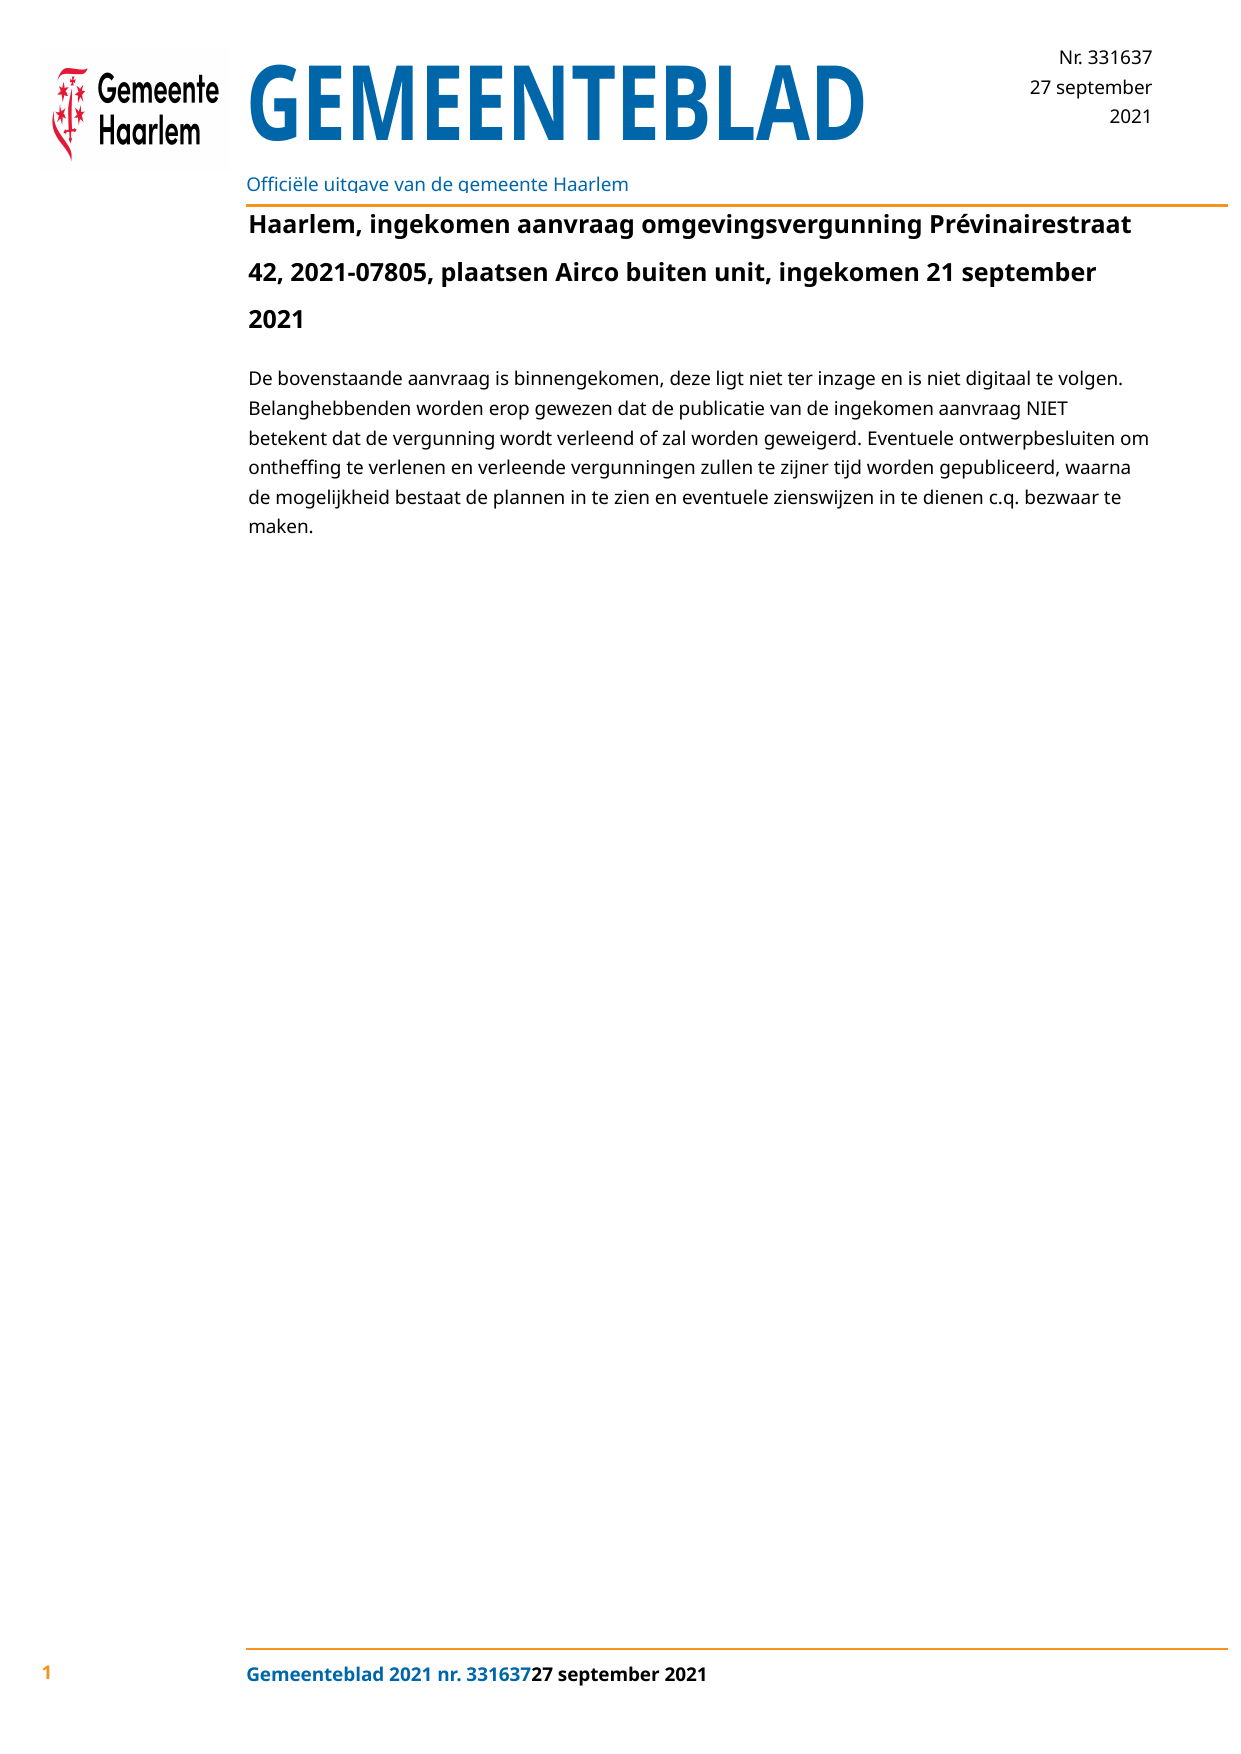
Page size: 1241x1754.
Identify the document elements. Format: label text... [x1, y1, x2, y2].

picture [41, 47, 231, 172]
text De bovenstaande aanvraag is binnengekomen, deze ligt niet ter inzage en is niet digitaal te volgen. Belanghebbenden worden erop gewezen dat de publicatie van de ingekomen aanvraag NIET betekent dat de vergunning wordt verleend of zal worden geweigerd. Eventuele ontwerpbesluiten om ontheffing te verlenen en verleende vergunningen zullen te zijner tijd worden gepubliceerd, waarna de mogelijkheid bestaat de plannen in te zien en eventuele zienswijzen in te dienen c.q. bezwaar te maken. [248, 366, 1152, 539]
text Haarlem, ingekomen aanvraag omgevingsvergunning Prévinairestraat 42, 2021-07805, plaatsen Airco buiten unit, ingekomen 21 september 2021 [248, 207, 1152, 336]
